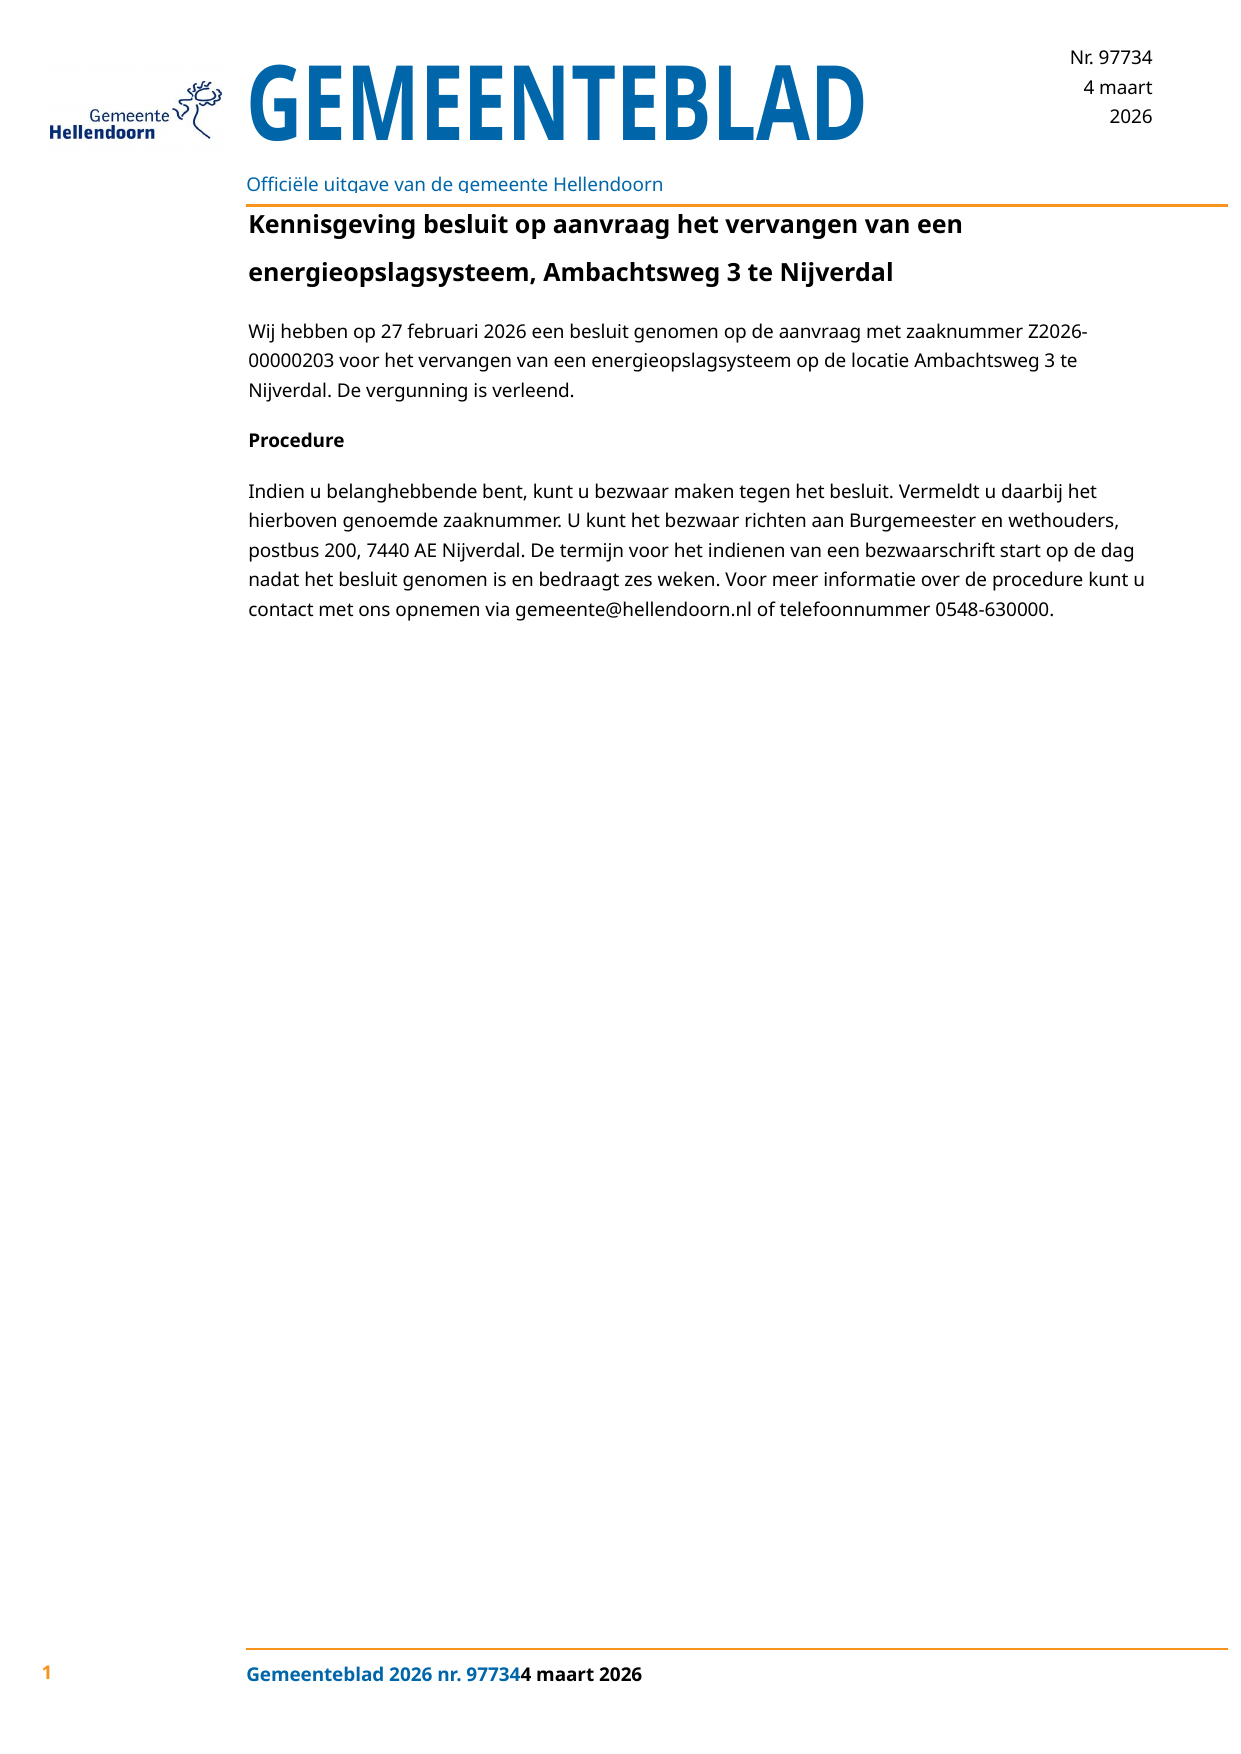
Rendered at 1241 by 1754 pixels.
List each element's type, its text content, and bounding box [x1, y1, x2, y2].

picture [41, 47, 231, 172]
text Kennisgeving besluit op aanvraag het vervangen van een energieopslagsysteem, Ambachtsweg 3 te Nijverdal [248, 207, 1152, 288]
text Procedure [248, 427, 1152, 453]
text Indien u belanghebbende bent, kunt u bezwaar maken tegen het besluit. Vermeldt u daarbij het hierboven genoemde zaaknummer. U kunt het bezwaar richten aan Burgemeester en wethouders, postbus 200, 7440 AE Nijverdal. De termijn voor het indienen van een bezwaarschrift start op de dag nadat het besluit genomen is en bedraagt zes weken. Voor meer informatie over de procedure kunt u contact met ons opnemen via gemeente@hellendoorn.nl of telefoonnummer 0548-630000. [248, 478, 1152, 622]
text Wij hebben op 27 februari 2026 een besluit genomen op de aanvraag met zaaknummer Z2026-00000203 voor het vervangen van een energieopslagsysteem op de locatie Ambachtsweg 3 te Nijverdal. De vergunning is verleend. [248, 318, 1152, 403]
